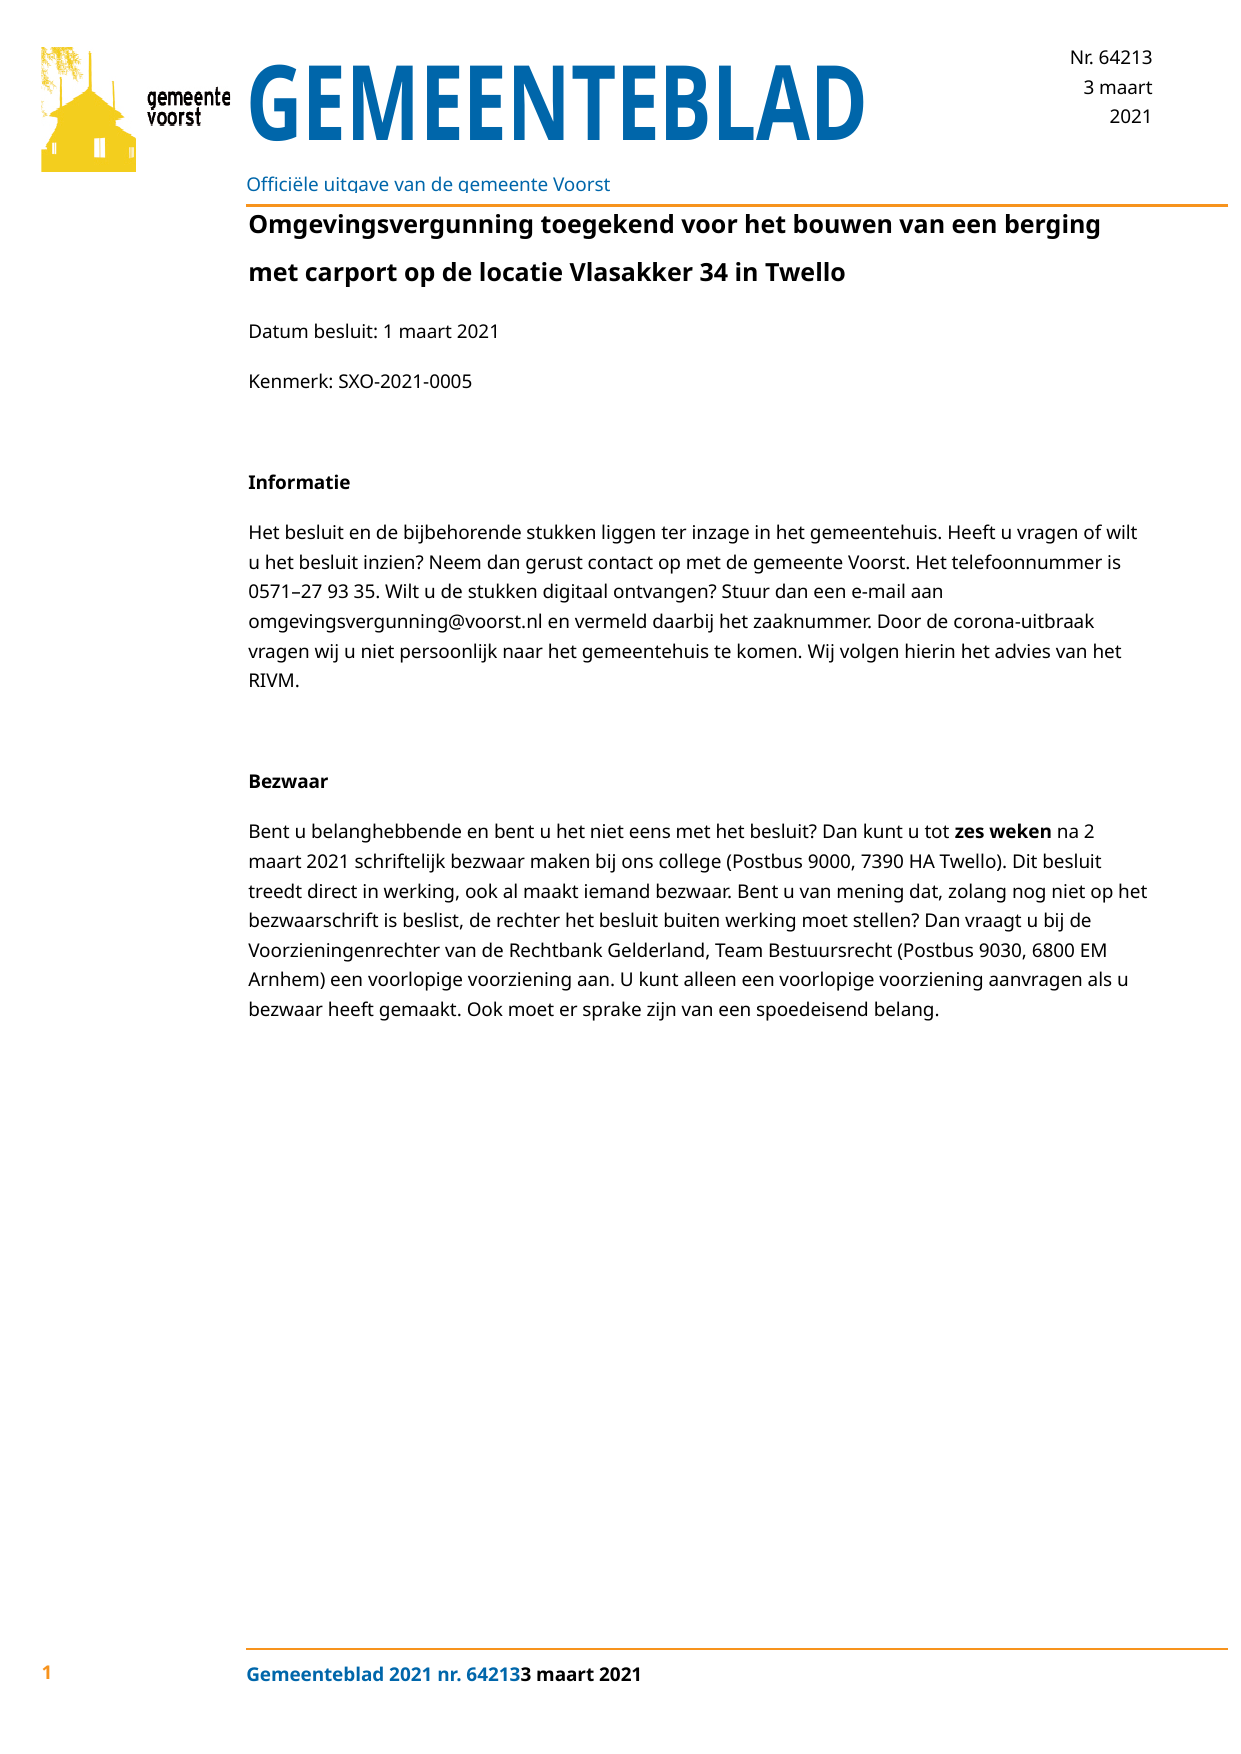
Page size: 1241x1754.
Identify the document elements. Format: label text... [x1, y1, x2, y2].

text Omgevingsvergunning toegekend voor het bouwen van een berging met carport op de locatie Vlasakker 34 in Twello [248, 207, 1152, 288]
text Het besluit en de bijbehorende stukken liggen ter inzage in het gemeentehuis. Heeft u vragen of wilt u het besluit inzien? Neem dan gerust contact op met de gemeente Voorst. Het telefoonnummer is 0571–27 93 35. Wilt u de stukken digitaal ontvangen? Stuur dan een e-mail aan omgevingsvergunning@voorst.nl en vermeld daarbij het zaaknummer. Door de corona-uitbraak vragen wij u niet persoonlijk naar het gemeentehuis te komen. Wij volgen hierin het advies van het RIVM. [248, 519, 1152, 693]
picture [41, 47, 231, 172]
text Informatie [248, 469, 1152, 495]
text Bent u belanghebbende en bent u het niet eens met het besluit? Dan kunt u tot zes weken na 2 maart 2021 schriftelijk bezwaar maken bij ons college (Postbus 9000, 7390 HA Twello). Dit besluit treedt direct in werking, ook al maakt iemand bezwaar. Bent u van mening dat, zolang nog niet op het bezwaarschrift is beslist, de rechter het besluit buiten werking moet stellen? Dan vraagt u bij de Voorzieningenrechter van de Rechtbank Gelderland, Team Bestuursrecht (Postbus 9030, 6800 EM Arnhem) een voorlopige voorziening aan. U kunt alleen een voorlopige voorziening aanvragen als u bezwaar heeft gemaakt. Ook moet er sprake zijn van een spoedeisend belang. [248, 819, 1152, 1022]
text Bezwaar [248, 768, 1152, 794]
text Datum besluit: 1 maart 2021 [248, 318, 1152, 344]
text Kenmerk: SXO-2021-0005 [248, 368, 1152, 394]
